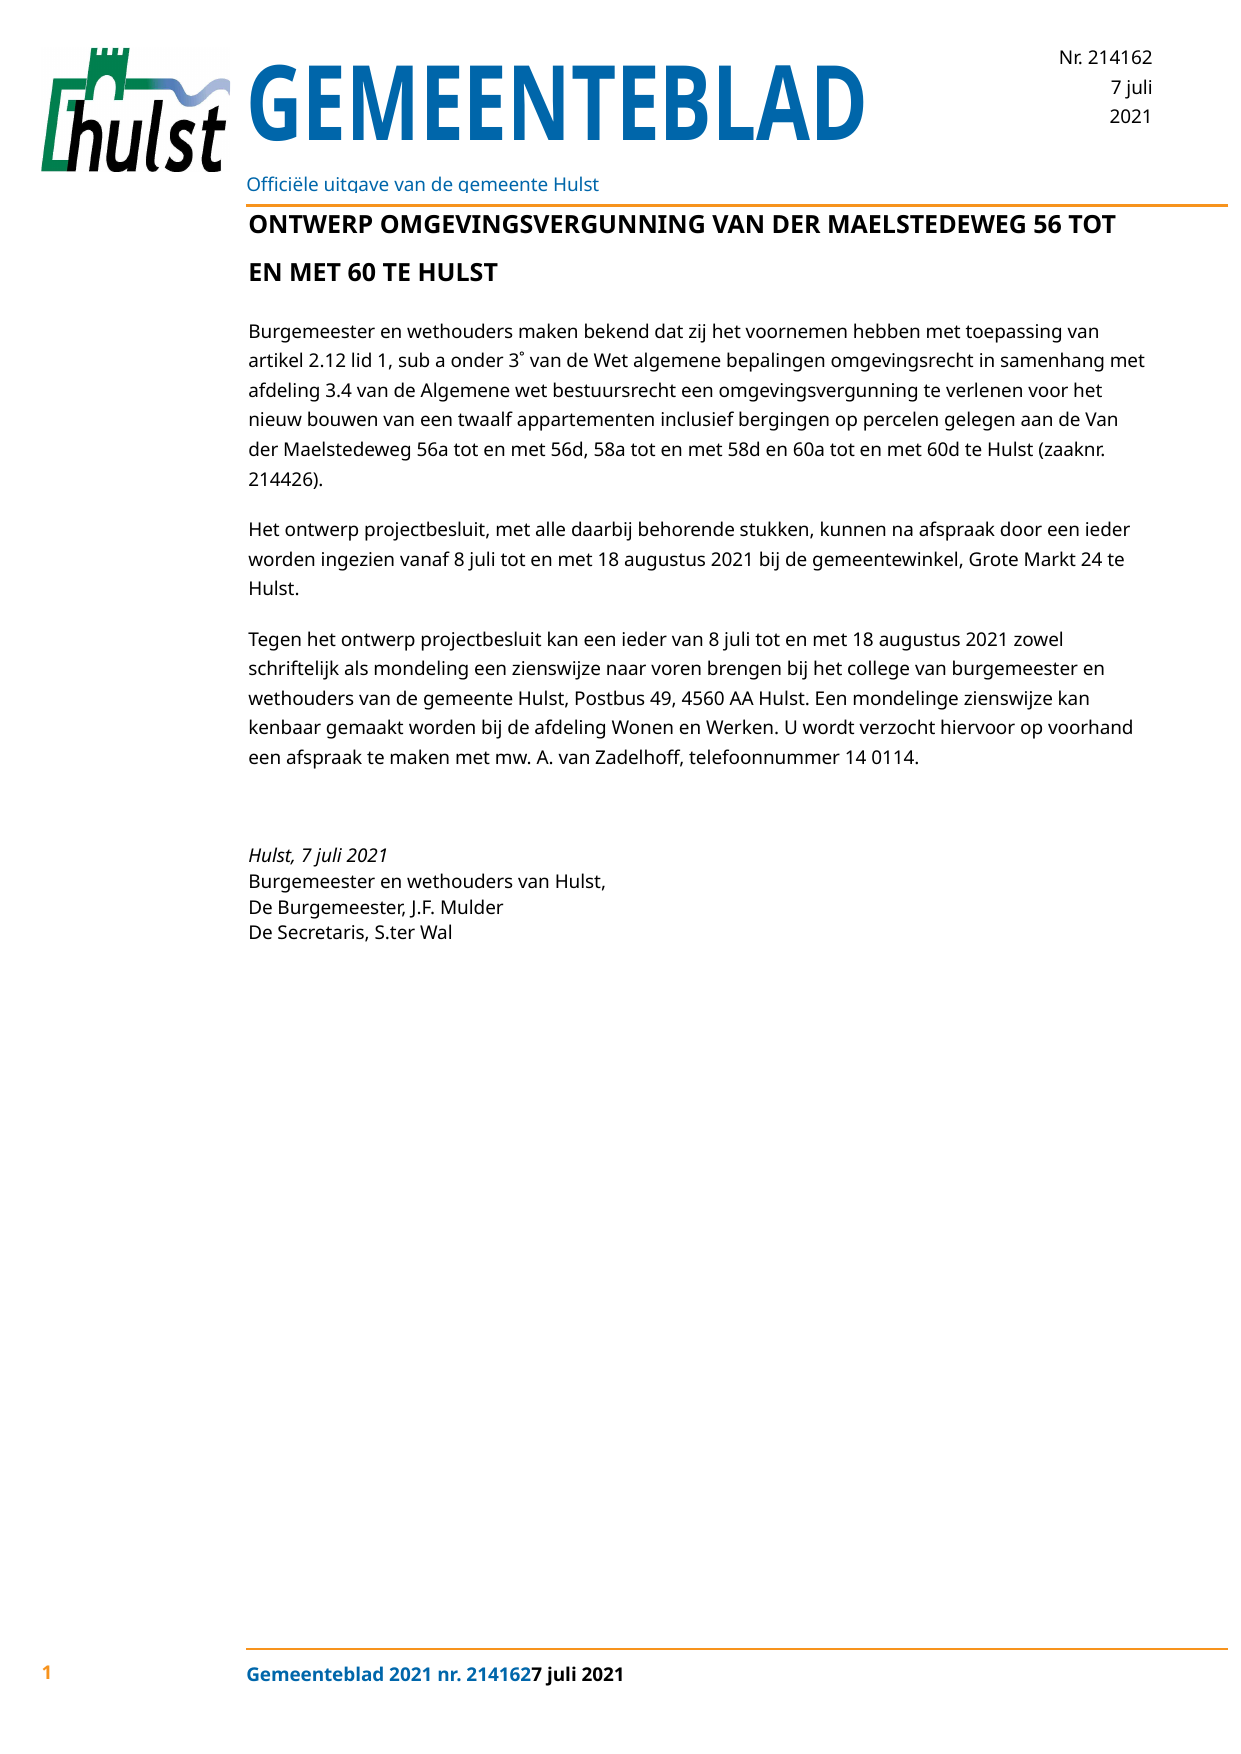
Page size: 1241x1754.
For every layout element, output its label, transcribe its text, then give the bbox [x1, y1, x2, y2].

text ONTWERP OMGEVINGSVERGUNNING VAN DER MAELSTEDEWEG 56 TOT EN MET 60 TE HULST [248, 207, 1152, 288]
text Tegen het ontwerp projectbesluit kan een ieder van 8 juli tot en met 18 augustus 2021 zowel schriftelijk als mondeling een zienswijze naar voren brengen bij het college van burgemeester en wethouders van de gemeente Hulst, Postbus 49, 4560 AA Hulst. Een mondelinge zienswijze kan kenbaar gemaakt worden bij de afdeling Wonen en Werken. U wordt verzocht hiervoor op voorhand een afspraak te maken met mw. A. van Zadelhoff, telefoonnummer 14 0114. [248, 626, 1152, 770]
text Burgemeester en wethouders maken bekend dat zij het voornemen hebben met toepassing van artikel 2.12 lid 1, sub a onder 3˚ van de Wet algemene bepalingen omgevingsrecht in samenhang met afdeling 3.4 van de Algemene wet bestuursrecht een omgevingsvergunning te verlenen voor het nieuw bouwen van een twaalf appartementen inclusief bergingen op percelen gelegen aan de Van der Maelstedeweg 56a tot en met 56d, 58a tot en met 58d en 60a tot en met 60d te Hulst (zaaknr. 214426). [248, 318, 1152, 492]
text Burgemeester en wethouders van Hulst, [248, 868, 1152, 894]
text Het ontwerp projectbesluit, met alle daarbij behorende stukken, kunnen na afspraak door een ieder worden ingezien vanaf 8 juli tot en met 18 augustus 2021 bij de gemeentewinkel, Grote Markt 24 te Hulst. [248, 516, 1152, 601]
text Hulst, 7 juli 2021 [248, 842, 1152, 868]
picture [41, 47, 231, 172]
text De Secretaris, S.ter Wal [248, 919, 1152, 945]
text De Burgemeester, J.F. Mulder [248, 894, 1152, 919]
